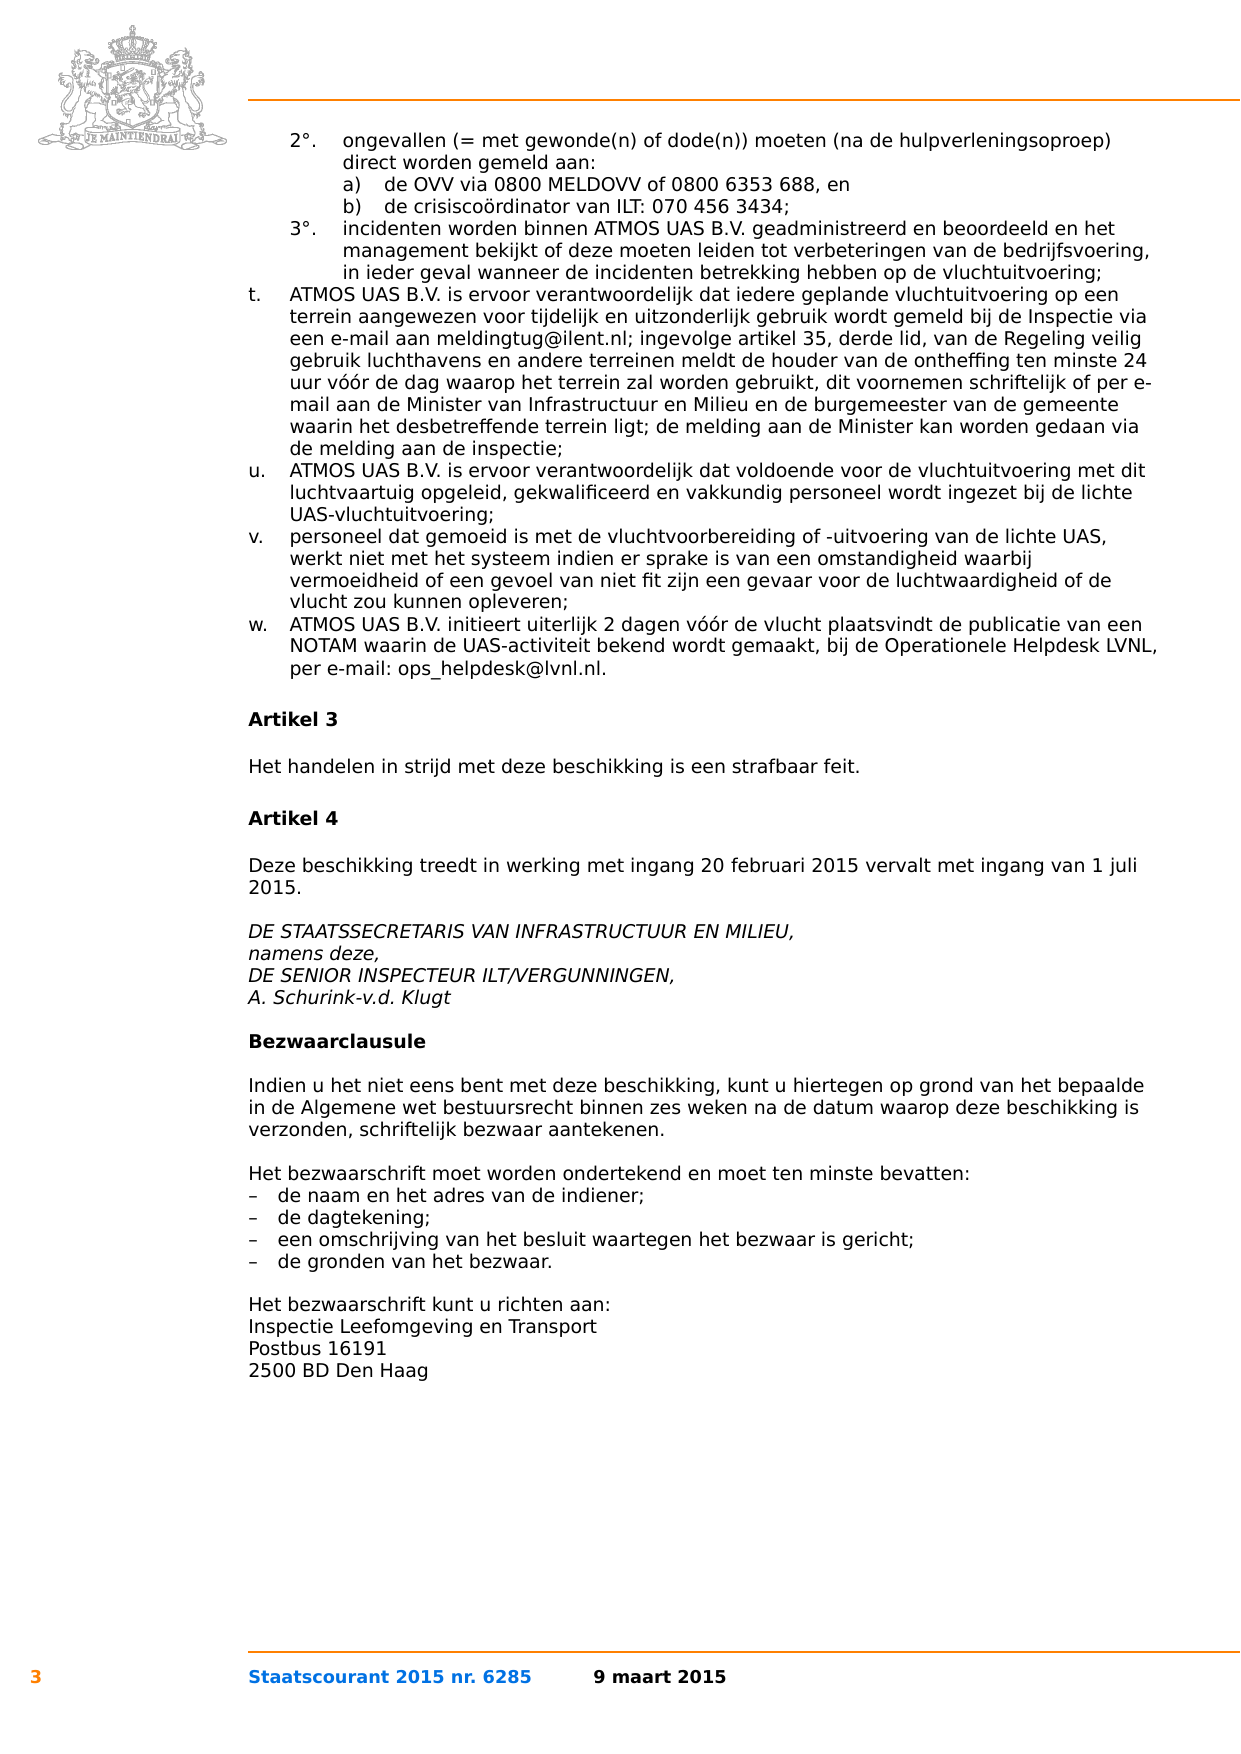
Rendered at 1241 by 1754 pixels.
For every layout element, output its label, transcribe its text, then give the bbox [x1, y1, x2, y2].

text Indien u het niet eens bent met deze beschikking, kunt u hiertegen op grond van het bepaalde in de Algemene wet bestuursrecht binnen zes weken na de datum waarop deze beschikking is verzonden, schriftelijk bezwaar aantekenen. [248, 1075, 1163, 1141]
text t. ATMOS UAS B.V. is ervoor verantwoordelijk dat iedere geplande vluchtuitvoering op een terrein aangewezen voor tijdelijk en uitzonderlijk gebruik wordt gemeld bij de Inspectie via een e-mail aan meldingtug@ilent.nl; ingevolge artikel 35, derde lid, van de Regeling veilig gebruik luchthavens en andere terreinen meldt de houder van de ontheffing ten minste 24 uur vóór de dag waarop het terrein zal worden gebruikt, dit voornemen schriftelijk of per e-mail aan de Minister van Infrastructuur en Milieu en de burgemeester van de gemeente waarin het desbetreffende terrein ligt; de melding aan de Minister kan worden gedaan via de melding aan de inspectie; [248, 284, 1163, 459]
text v. personeel dat gemoeid is met de vluchtvoorbereiding of -uitvoering van de lichte UAS, werkt niet met het systeem indien er sprake is van een omstandigheid waarbij vermoeidheid of een gevoel van niet fit zijn een gevaar voor de luchtwaardigheid of de vlucht zou kunnen opleveren; [248, 526, 1163, 613]
text Inspectie Leefomgeving en Transport [248, 1316, 1163, 1338]
text 3°. incidenten worden binnen ATMOS UAS B.V. geadministreerd en beoordeeld en het management bekijkt of deze moeten leiden tot verbeteringen van de bedrijfsvoering, in ieder geval wanneer de incidenten betrekking hebben op de vluchtuitvoering; [289, 218, 1163, 284]
text u. ATMOS UAS B.V. is ervoor verantwoordelijk dat voldoende voor de vluchtuitvoering met dit luchtvaartuig opgeleid, gekwalificeerd en vakkundig personeel wordt ingezet bij de lichte UAS-vluchtuitvoering; [248, 459, 1163, 526]
text – een omschrijving van het besluit waartegen het bezwaar is gericht; [248, 1228, 1163, 1251]
text w. ATMOS UAS B.V. initieert uiterlijk 2 dagen vóór de vlucht plaatsvindt de publicatie van een NOTAM waarin de UAS-activiteit bekend wordt gemaakt, bij de Operationele Helpdesk LVNL, per e-mail: ops_helpdesk@lvnl.nl. [248, 613, 1163, 679]
text Bezwaarclausule [248, 1031, 1163, 1053]
text 2°. ongevallen (= met gewonde(n) of dode(n)) moeten (na de hulpverleningsoproep) direct worden gemeld aan: [289, 130, 1163, 174]
text a) de OVV via 0800 MELDOVV of 0800 6353 688, en [342, 174, 1163, 196]
text – de naam en het adres van de indiener; [248, 1184, 1163, 1207]
text b) de crisiscoördinator van ILT: 070 456 3434; [342, 196, 1163, 218]
text – de dagtekening; [248, 1207, 1163, 1228]
subtitle Artikel 3 [248, 709, 1163, 731]
text Deze beschikking treedt in werking met ingang 20 februari 2015 vervalt met ingang van 1 juli 2015. [248, 855, 1163, 899]
subtitle Artikel 4 [248, 808, 1163, 830]
text Postbus 16191 [248, 1338, 1163, 1360]
picture [38, 25, 227, 150]
text – de gronden van het bezwaar. [248, 1251, 1163, 1272]
text Het bezwaarschrift moet worden ondertekend en moet ten minste bevatten: [248, 1163, 1163, 1184]
text Het bezwaarschrift kunt u richten aan: [248, 1294, 1163, 1316]
text DE STAATSSECRETARIS VAN INFRASTRUCTUUR EN MILIEU, namens deze, DE SENIOR INSPECTEUR ILT/VERGUNNINGEN, A. Schurink-v.d. Klugt [248, 921, 1163, 1009]
text 2500 BD Den Haag [248, 1360, 1163, 1382]
text Het handelen in strijd met deze beschikking is een strafbaar feit. [248, 756, 1163, 778]
